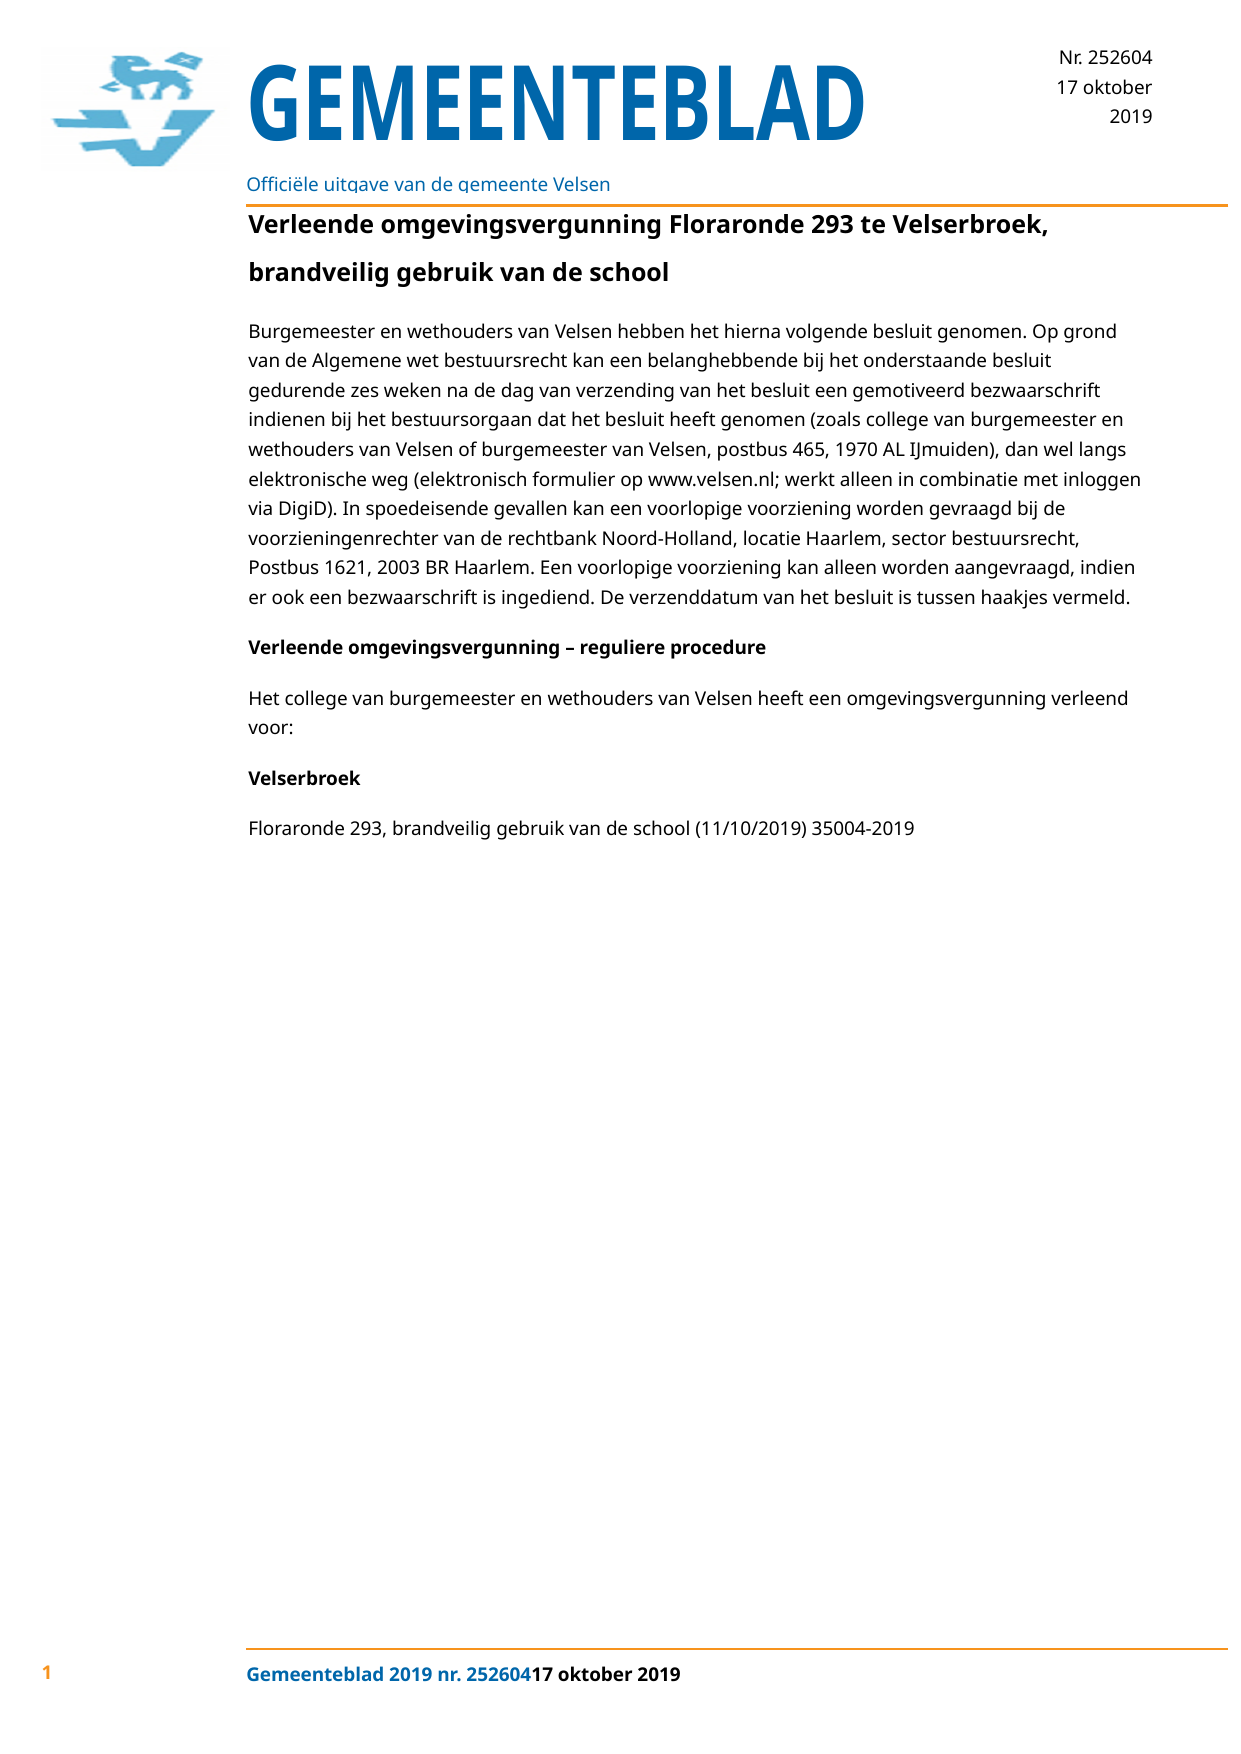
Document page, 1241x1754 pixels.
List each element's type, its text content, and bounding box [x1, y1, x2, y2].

text Floraronde 293, brandveilig gebruik van de school (11/10/2019) 35004-2019 [248, 815, 1152, 841]
text Velserbroek [248, 765, 1152, 791]
picture [41, 47, 231, 172]
text Het college van burgemeester en wethouders van Velsen heeft een omgevingsvergunning verleend voor: [248, 685, 1152, 740]
text Verleende omgevingsvergunning – reguliere procedure [248, 634, 1152, 660]
text Burgemeester en wethouders van Velsen hebben het hierna volgende besluit genomen. Op grond van de Algemene wet bestuursrecht kan een belanghebbende bij het onderstaande besluit gedurende zes weken na de dag van verzending van het besluit een gemotiveerd bezwaarschrift indienen bij het bestuursorgaan dat het besluit heeft genomen (zoals college van burgemeester en wethouders van Velsen of burgemeester van Velsen, postbus 465, 1970 AL IJmuiden), dan wel langs elektronische weg (elektronisch formulier op www.velsen.nl; werkt alleen in combinatie met inloggen via DigiD). In spoedeisende gevallen kan een voorlopige voorziening worden gevraagd bij de voorzieningenrechter van de rechtbank Noord-Holland, locatie Haarlem, sector bestuursrecht, Postbus 1621, 2003 BR Haarlem. Een voorlopige voorziening kan alleen worden aangevraagd, indien er ook een bezwaarschrift is ingediend. De verzenddatum van het besluit is tussen haakjes vermeld. [248, 318, 1152, 610]
text Verleende omgevingsvergunning Floraronde 293 te Velserbroek, brandveilig gebruik van de school [248, 207, 1152, 288]
